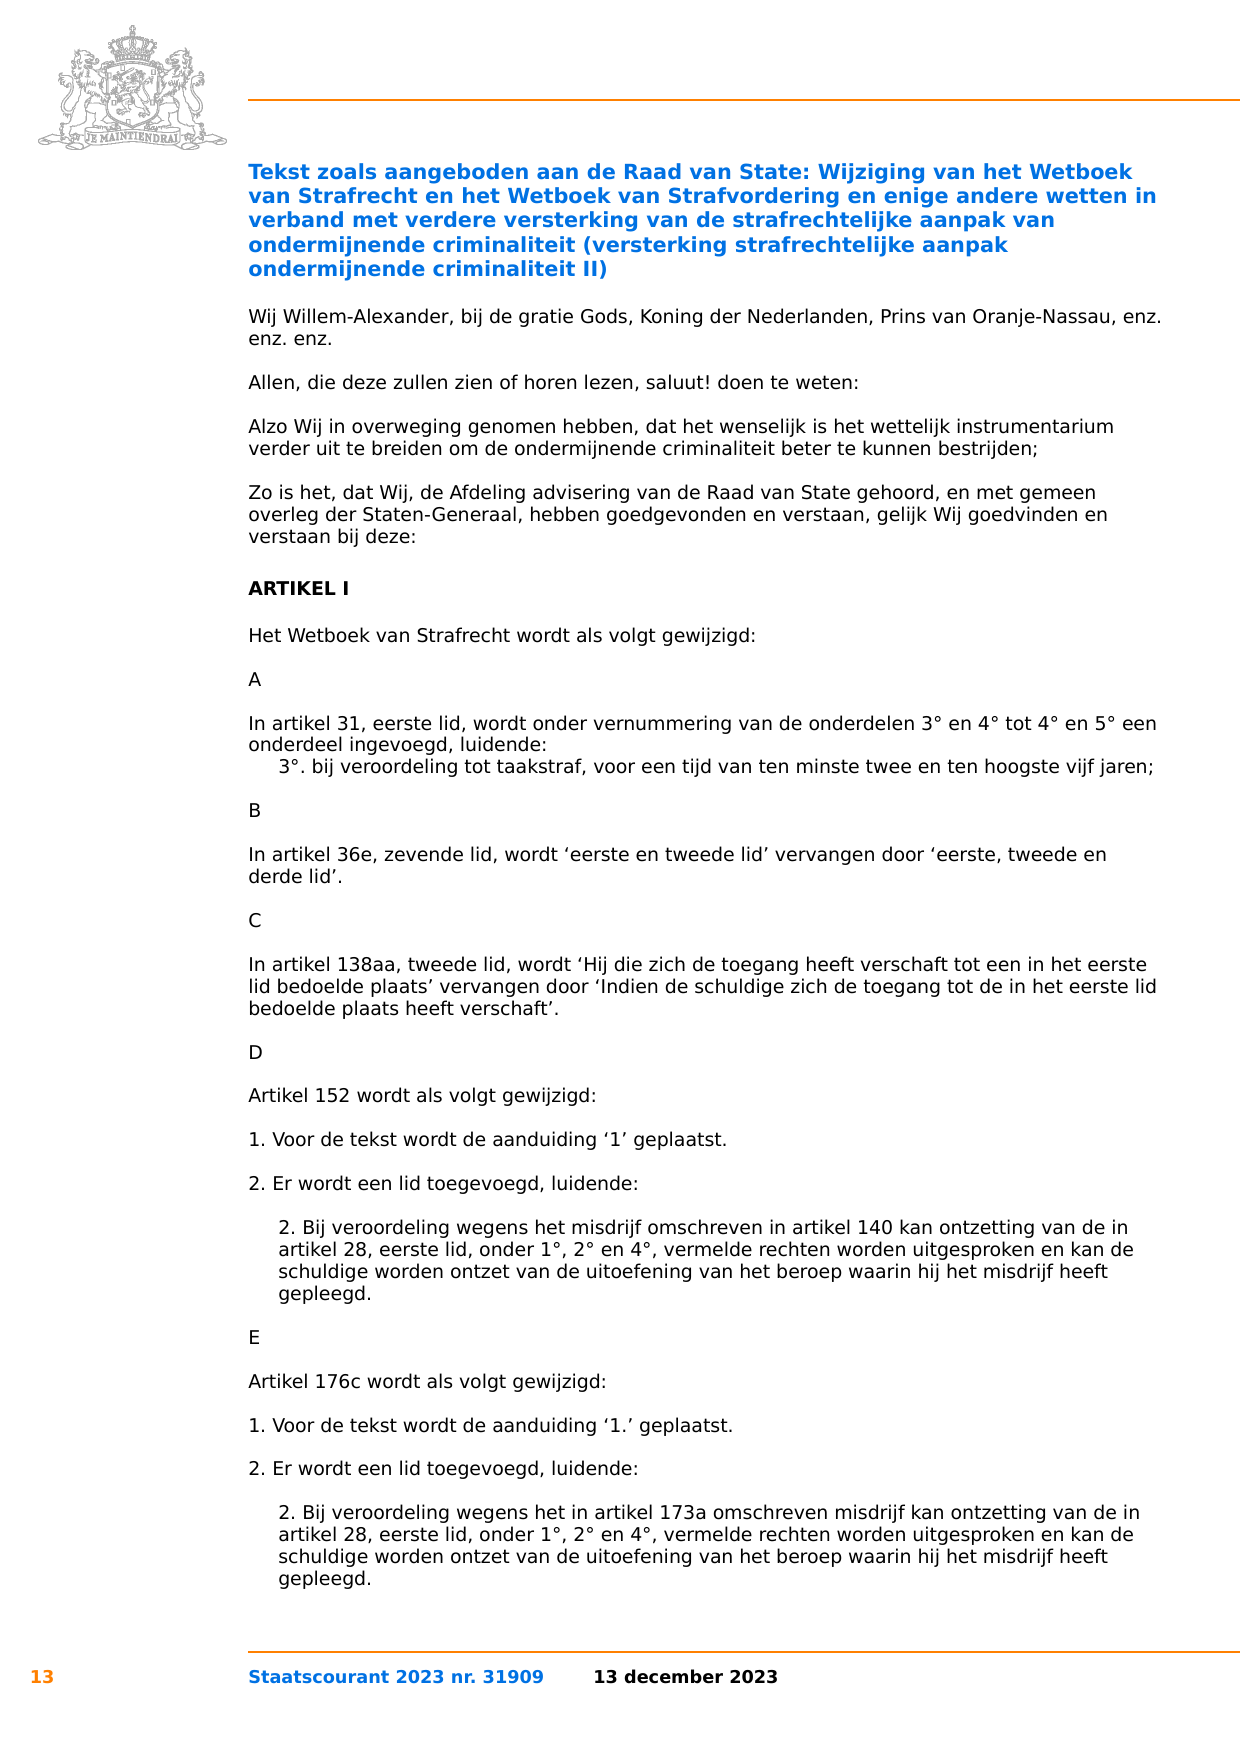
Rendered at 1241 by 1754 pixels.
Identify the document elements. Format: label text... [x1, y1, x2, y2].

text 2. Er wordt een lid toegevoegd, luidende: [248, 1458, 1163, 1480]
text E [248, 1327, 1163, 1349]
text D [248, 1042, 1163, 1063]
subtitle Tekst zoals aangeboden aan de Raad van State: Wijziging van het Wetboek van Strafrecht en het Wetboek van Strafvordering en enige andere wetten in verband met verdere versterking van de strafrechtelijke aanpak van ondermijnende criminaliteit (versterking strafrechtelijke aanpak ondermijnende criminaliteit II) [248, 160, 1163, 281]
text Artikel 176c wordt als volgt gewijzigd: [248, 1371, 1163, 1393]
text B [248, 800, 1163, 822]
text C [248, 910, 1163, 932]
text 1. Voor de tekst wordt de aanduiding ‘1.’ geplaatst. [248, 1414, 1163, 1436]
text In artikel 138aa, tweede lid, wordt ‘Hij die zich de toegang heeft verschaft tot een in het eerste lid bedoelde plaats’ vervangen door ‘Indien de schuldige zich de toegang tot de in het eerste lid bedoelde plaats heeft verschaft’. [248, 954, 1163, 1020]
text Wij Willem-Alexander, bij de gratie Gods, Koning der Nederlanden, Prins van Oranje-Nassau, enz. enz. enz. [248, 306, 1163, 350]
picture [38, 25, 227, 150]
text In artikel 36e, zevende lid, wordt ‘eerste en tweede lid’ vervangen door ‘eerste, tweede en derde lid’. [248, 844, 1163, 888]
subtitle ARTIKEL I [248, 578, 1163, 600]
text Artikel 152 wordt als volgt gewijzigd: [248, 1085, 1163, 1107]
text Het Wetboek van Strafrecht wordt als volgt gewijzigd: [248, 625, 1163, 647]
text In artikel 31, eerste lid, wordt onder vernummering van de onderdelen 3° en 4° tot 4° en 5° een onderdeel ingevoegd, luidende: [248, 712, 1163, 756]
text 2. Er wordt een lid toegevoegd, luidende: [248, 1173, 1163, 1195]
text Alzo Wij in overweging genomen hebben, dat het wenselijk is het wettelijk instrumentarium verder uit te breiden om de ondermijnende criminaliteit beter te kunnen bestrijden; [248, 416, 1163, 460]
text 2. Bij veroordeling wegens het in artikel 173a omschreven misdrijf kan ontzetting van de in artikel 28, eerste lid, onder 1°, 2° en 4°, vermelde rechten worden uitgesproken en kan de schuldige worden ontzet van de uitoefening van het beroep waarin hij het misdrijf heeft gepleegd. [278, 1502, 1163, 1590]
text Allen, die deze zullen zien of horen lezen, saluut! doen te weten: [248, 372, 1163, 394]
text 1. Voor de tekst wordt de aanduiding ‘1’ geplaatst. [248, 1129, 1163, 1151]
text Zo is het, dat Wij, de Afdeling advisering van de Raad van State gehoord, en met gemeen overleg der Staten-Generaal, hebben goedgevonden en verstaan, gelijk Wij goedvinden en verstaan bij deze: [248, 482, 1163, 548]
text A [248, 668, 1163, 691]
text 3°. bij veroordeling tot taakstraf, voor een tijd van ten minste twee en ten hoogste vijf jaren; [278, 756, 1163, 778]
text 2. Bij veroordeling wegens het misdrijf omschreven in artikel 140 kan ontzetting van de in artikel 28, eerste lid, onder 1°, 2° en 4°, vermelde rechten worden uitgesproken en kan de schuldige worden ontzet van de uitoefening van het beroep waarin hij het misdrijf heeft gepleegd. [278, 1217, 1163, 1305]
